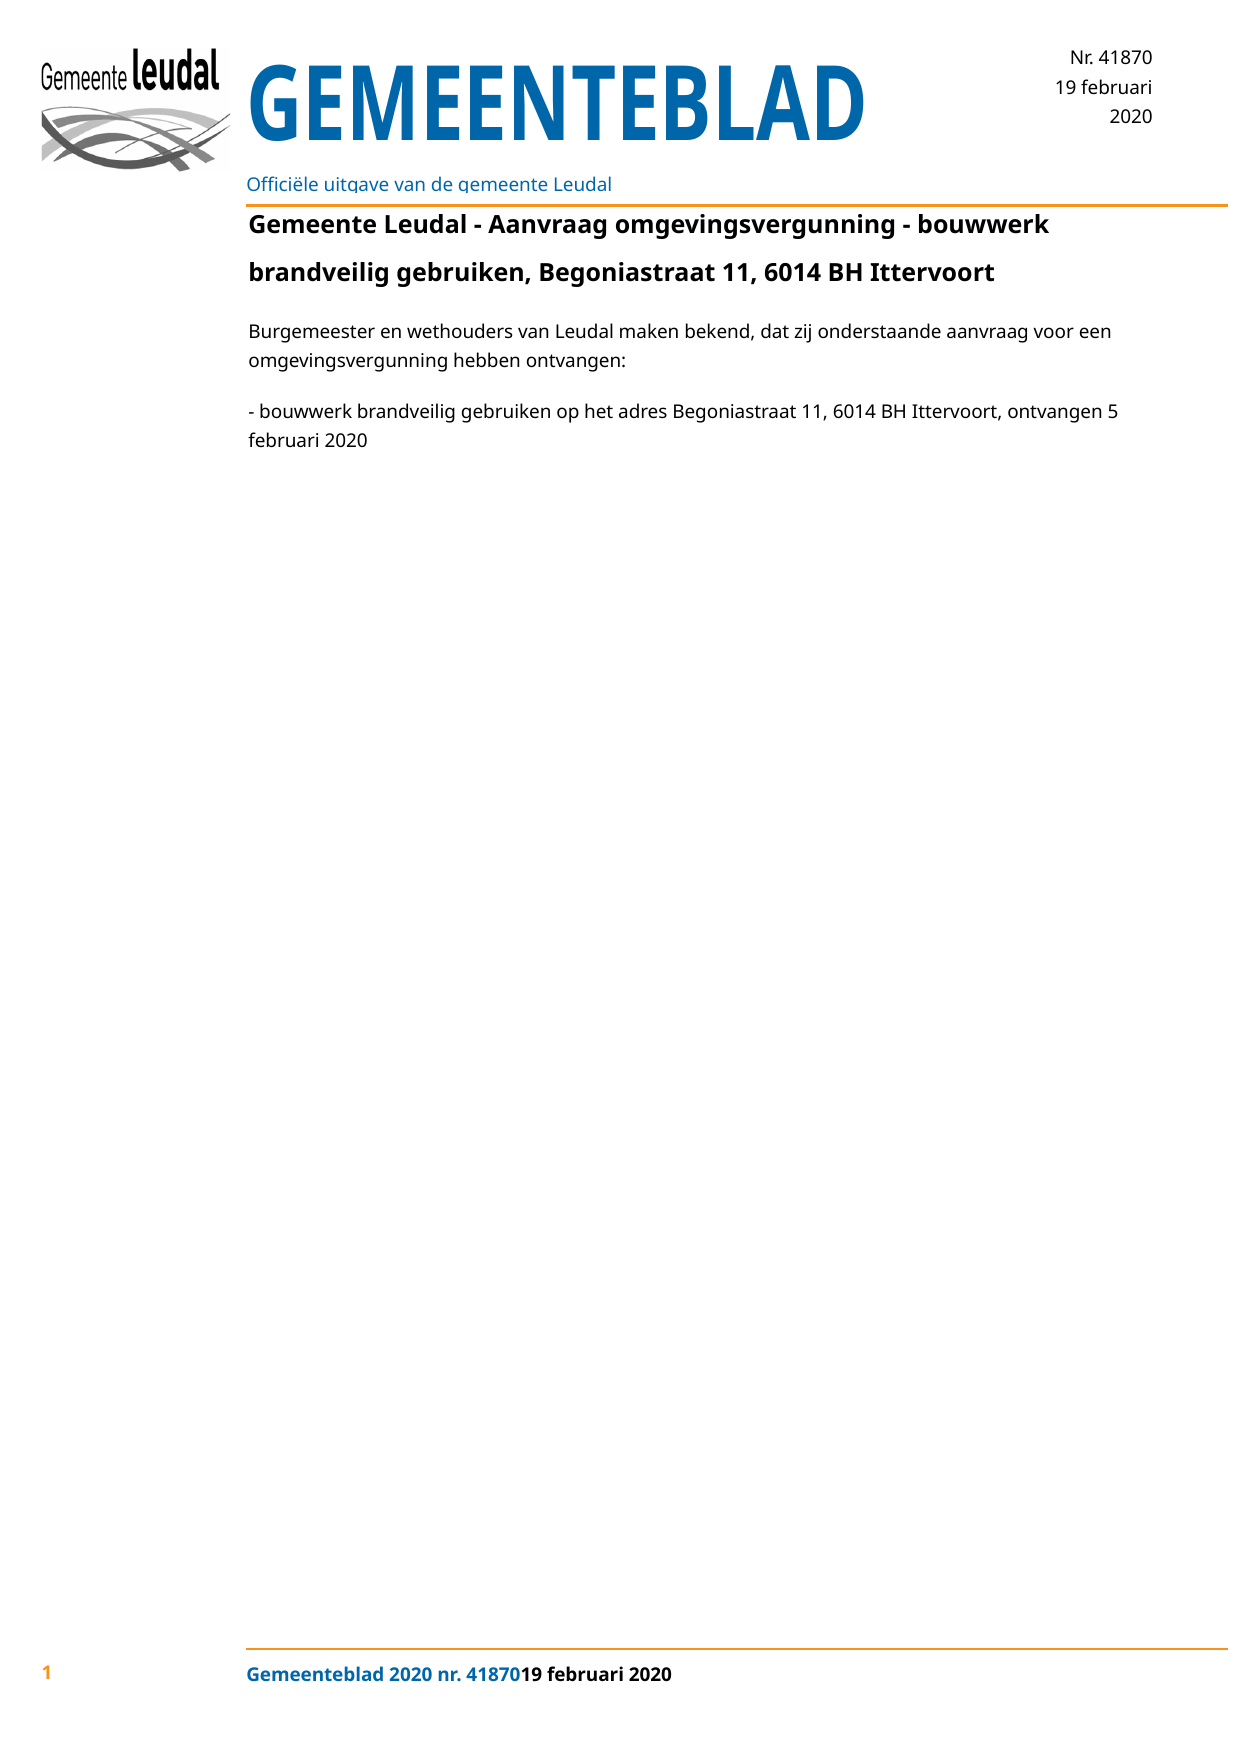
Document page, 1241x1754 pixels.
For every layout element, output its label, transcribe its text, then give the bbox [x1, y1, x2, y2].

text Gemeente Leudal - Aanvraag omgevingsvergunning - bouwwerk brandveilig gebruiken, Begoniastraat 11, 6014 BH Ittervoort [248, 207, 1152, 288]
text Burgemeester en wethouders van Leudal maken bekend, dat zij onderstaande aanvraag voor een omgevingsvergunning hebben ontvangen: [248, 318, 1152, 373]
picture [41, 47, 231, 172]
text - bouwwerk brandveilig gebruiken op het adres Begoniastraat 11, 6014 BH Ittervoort, ontvangen 5 februari 2020 [248, 398, 1152, 453]
